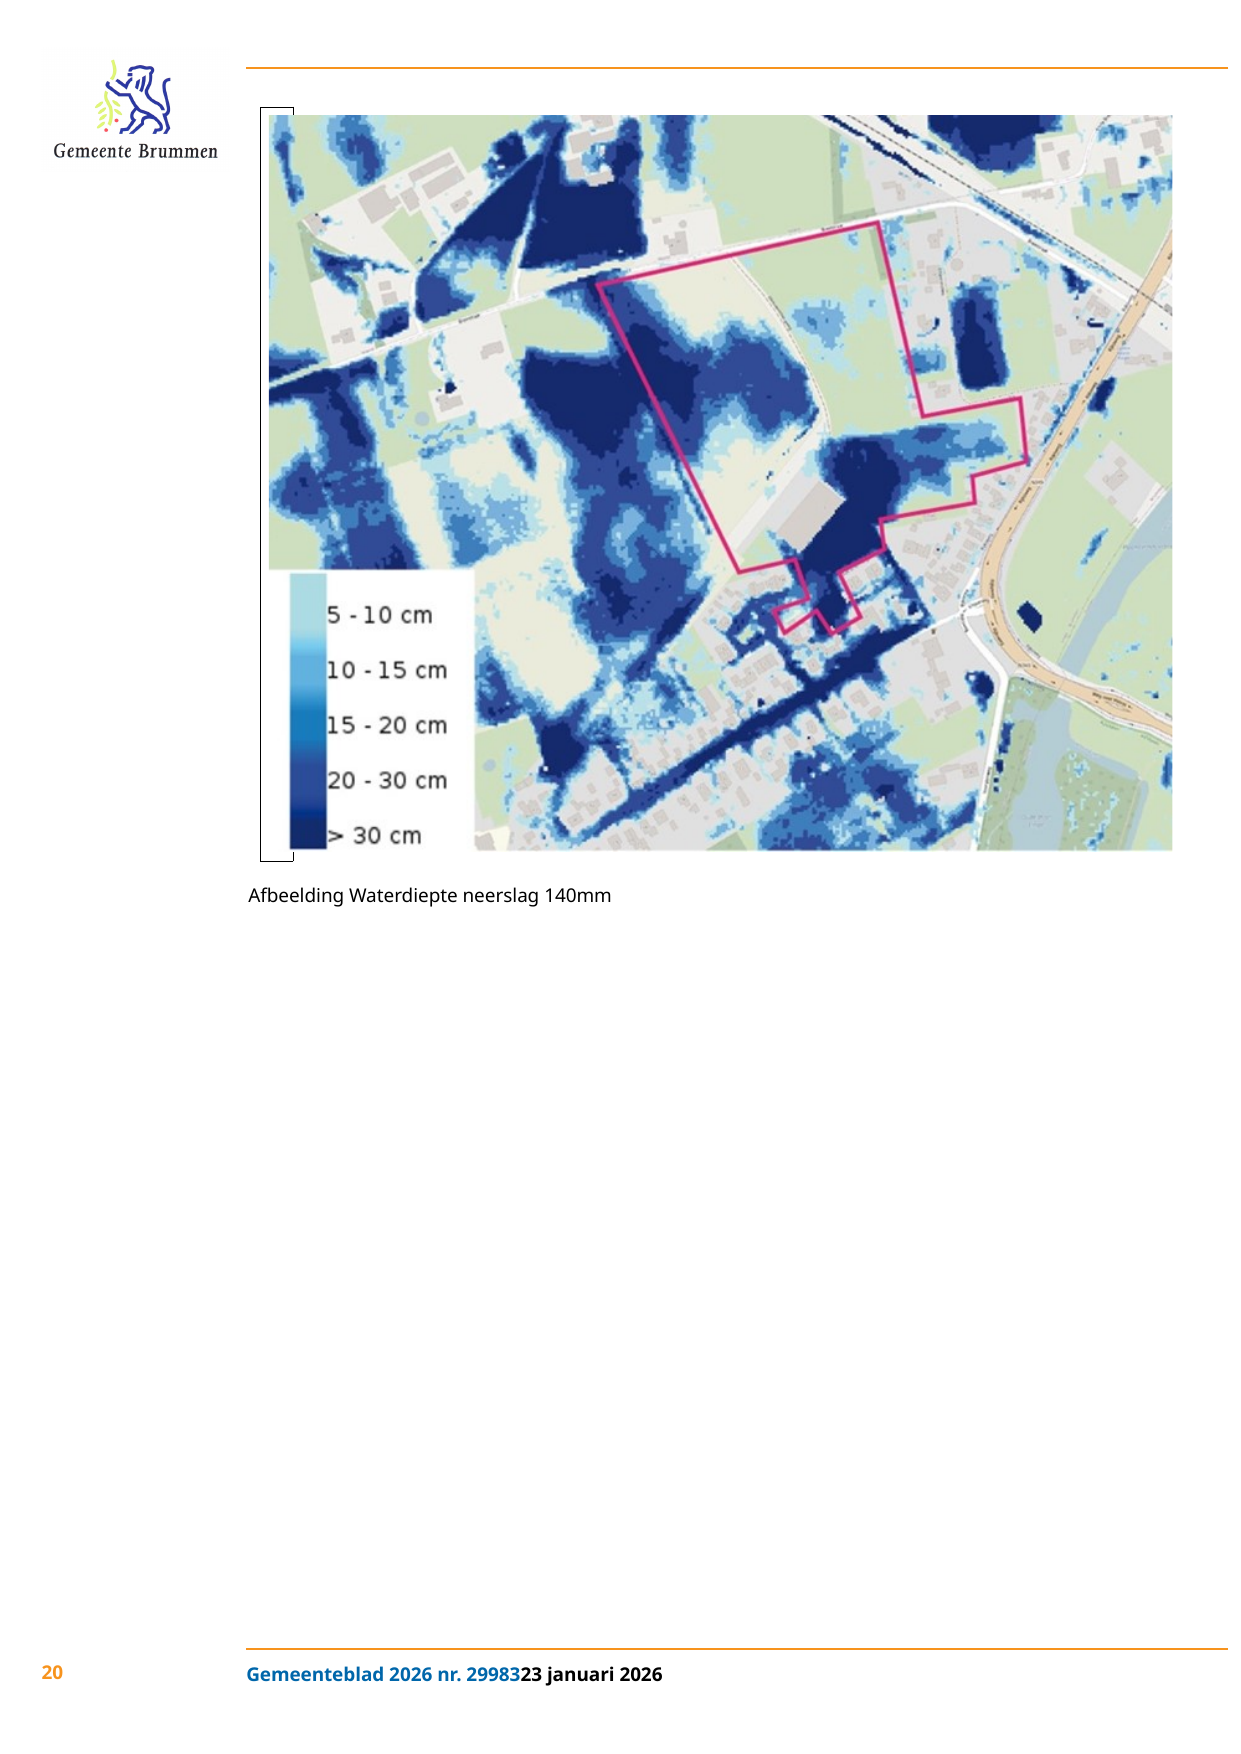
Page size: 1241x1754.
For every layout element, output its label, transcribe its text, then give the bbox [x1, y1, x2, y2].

picture [268, 115, 1173, 852]
picture [41, 47, 231, 172]
text Afbeelding Waterdiepte neerslag 140mm [248, 882, 1152, 908]
